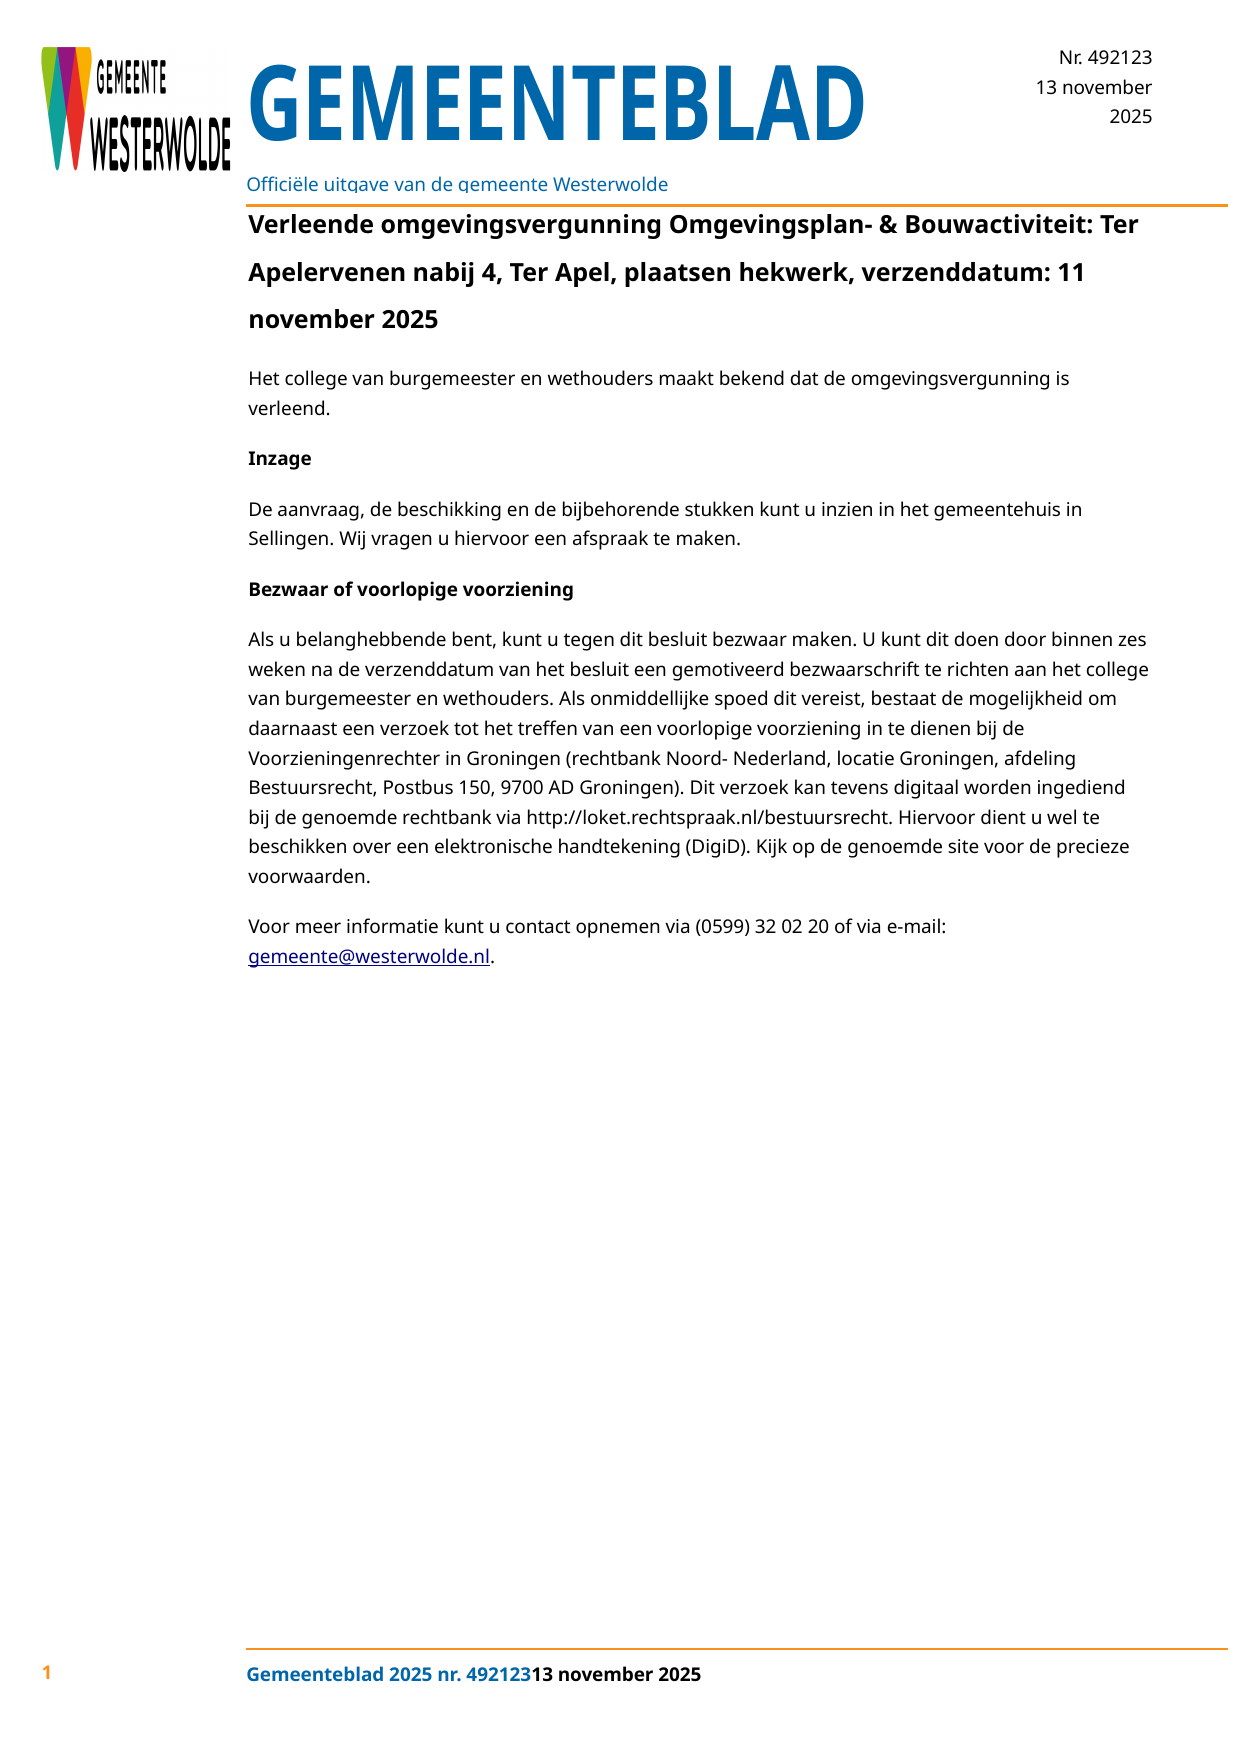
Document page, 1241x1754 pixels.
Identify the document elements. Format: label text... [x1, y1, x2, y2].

picture [41, 47, 231, 172]
text Als u belanghebbende bent, kunt u tegen dit besluit bezwaar maken. U kunt dit doen door binnen zes weken na de verzenddatum van het besluit een gemotiveerd bezwaarschrift te richten aan het college van burgemeester en wethouders. Als onmiddellijke spoed dit vereist, bestaat de mogelijkheid om daarnaast een verzoek tot het treffen van een voorlopige voorziening in te dienen bij de Voorzieningenrechter in Groningen (rechtbank Noord- Nederland, locatie Groningen, afdeling Bestuursrecht, Postbus 150, 9700 AD Groningen). Dit verzoek kan tevens digitaal worden ingediend bij de genoemde rechtbank via http://loket.rechtspraak.nl/bestuursrecht. Hiervoor dient u wel te beschikken over een elektronische handtekening (DigiD). Kijk op de genoemde site voor de precieze voorwaarden. [248, 626, 1152, 889]
text Voor meer informatie kunt u contact opnemen via (0599) 32 02 20 of via e-mail: gemeente@westerwolde.nl. [248, 913, 1152, 969]
text Inzage [248, 446, 1152, 471]
text Bezwaar of voorlopige voorziening [248, 576, 1152, 602]
text De aanvraag, de beschikking en de bijbehorende stukken kunt u inzien in het gemeentehuis in Sellingen. Wij vragen u hiervoor een afspraak te maken. [248, 496, 1152, 551]
text Het college van burgemeester en wethouders maakt bekend dat de omgevingsvergunning is verleend. [248, 366, 1152, 421]
text Verleende omgevingsvergunning Omgevingsplan- & Bouwactiviteit: Ter Apelervenen nabij 4, Ter Apel, plaatsen hekwerk, verzenddatum: 11 november 2025 [248, 207, 1152, 336]
